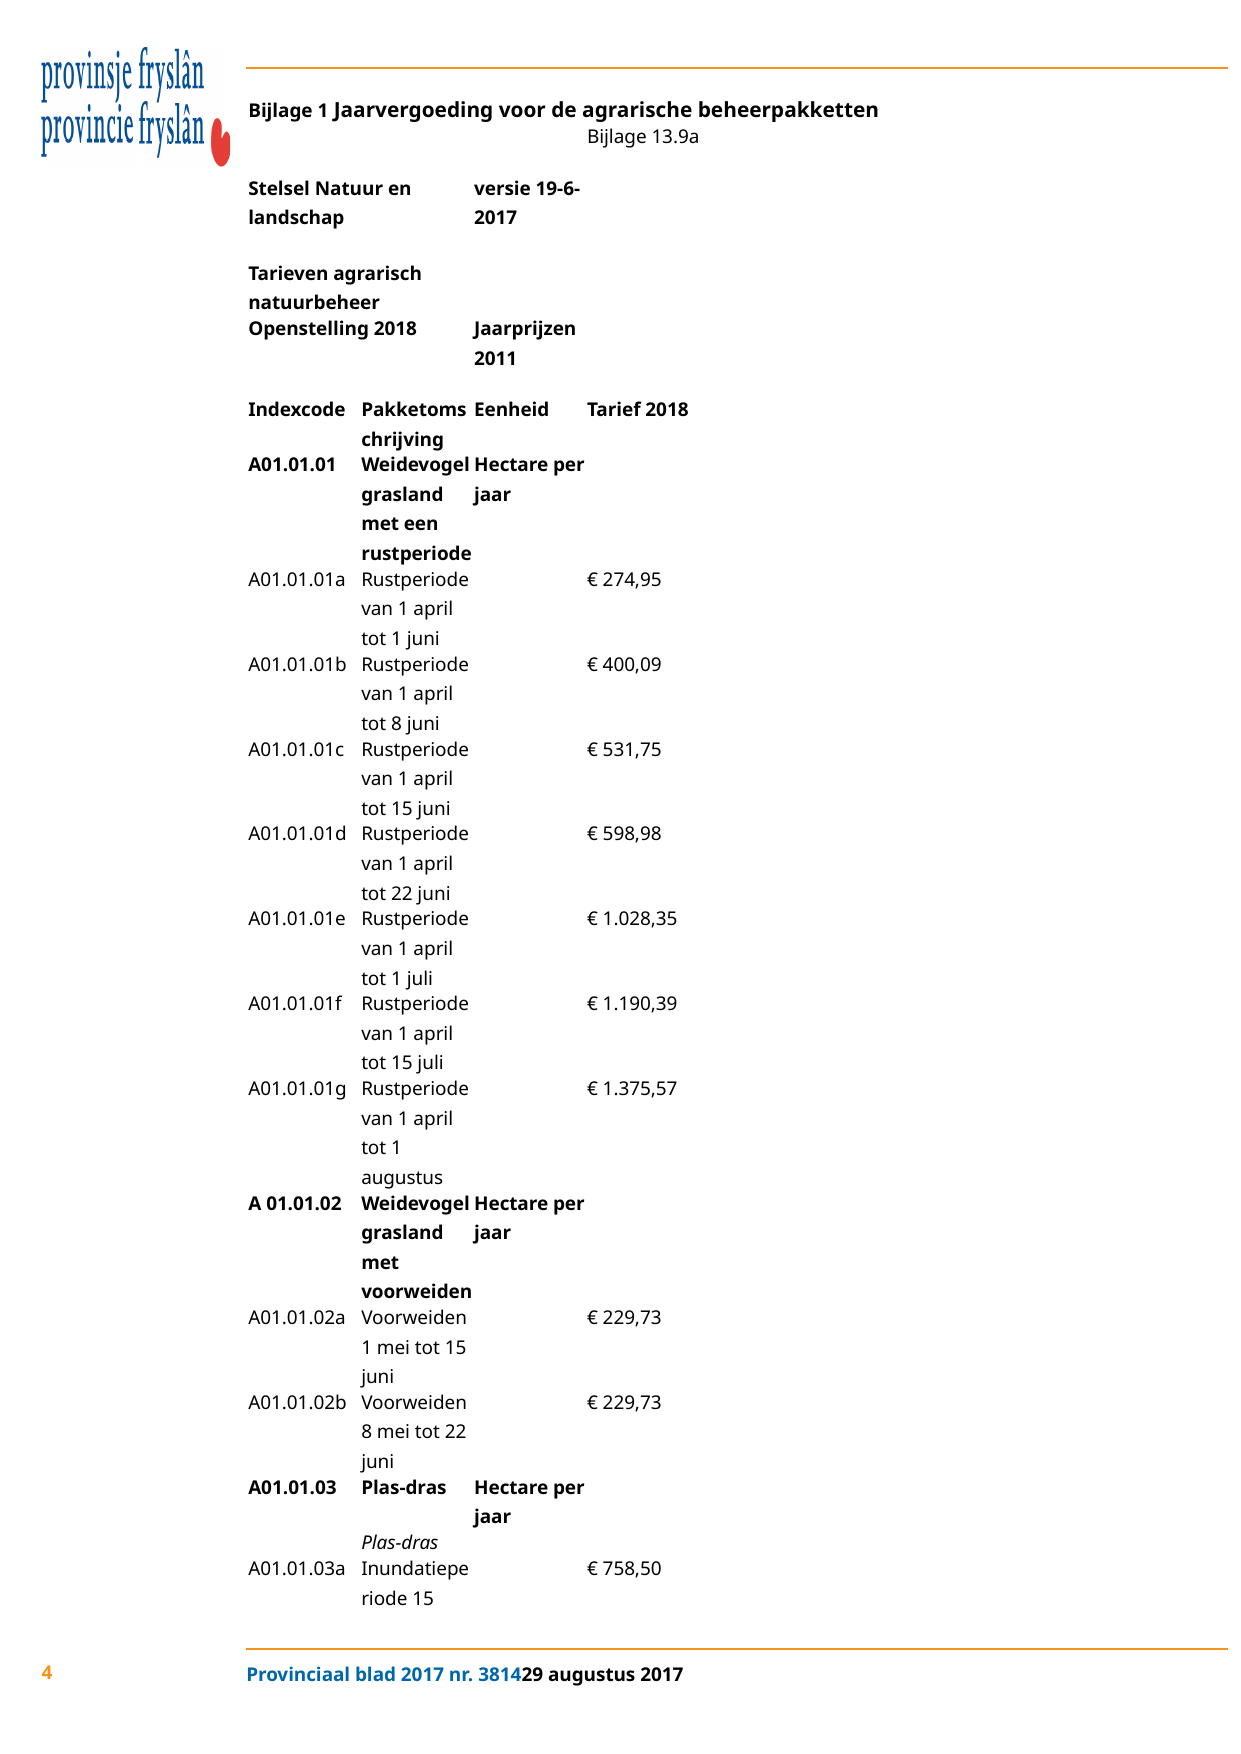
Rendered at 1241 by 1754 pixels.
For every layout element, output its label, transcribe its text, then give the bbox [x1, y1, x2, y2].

table_cell [474, 990, 587, 1075]
table_cell Tarieven agrarisch natuurbeheer [248, 260, 474, 315]
table_cell Weidevogelgrasland met voorweiden [361, 1190, 474, 1304]
table_cell [1039, 370, 1152, 396]
table_header Bijlage 13.9a [587, 124, 700, 149]
table_cell € 400,09 [587, 651, 700, 736]
table_cell Rustperiode van 1 april tot 1 juni [361, 566, 474, 651]
table_cell A01.01.01 [248, 451, 361, 566]
table_cell Hectare per jaar [474, 451, 587, 566]
table_cell [361, 149, 474, 175]
table_cell A01.01.01e [248, 906, 361, 990]
table_cell [587, 1474, 700, 1529]
table_cell Rustperiode van 1 april tot 1 augustus [361, 1075, 474, 1190]
table_cell [587, 451, 700, 566]
picture [41, 47, 231, 172]
table_cell Hectare per jaar [474, 1474, 587, 1529]
table_cell Weidevogelgrasland met een rustperiode [361, 451, 474, 566]
text Bijlage 1 Jaarvergoeding voor de agrarische beheerpakketten [248, 95, 1152, 123]
table_cell [587, 1529, 700, 1555]
table_cell Rustperiode van 1 april tot 15 juli [361, 990, 474, 1075]
table_cell € 598,98 [587, 821, 700, 906]
table_cell [248, 1529, 361, 1555]
table_cell Hectare per jaar [474, 1190, 587, 1304]
table_cell Rustperiode van 1 april tot 1 juli [361, 906, 474, 990]
table_cell € 274,95 [587, 566, 700, 651]
table_cell [474, 370, 587, 396]
table_cell € 1.375,57 [587, 1075, 700, 1190]
table_cell Voorweiden 1 mei tot 15 juni [361, 1304, 474, 1389]
table_cell A 01.01.02 [248, 1190, 361, 1304]
table_cell [474, 821, 587, 906]
table_cell € 229,73 [587, 1389, 700, 1474]
table_cell € 758,50 [587, 1555, 700, 1610]
table_cell Indexcode [248, 396, 361, 451]
table_cell € 1.028,35 [587, 906, 700, 990]
table_cell A01.01.02a [248, 1304, 361, 1389]
table_cell [587, 149, 700, 175]
table_cell [474, 1529, 587, 1555]
table_cell [474, 651, 587, 736]
table_cell Rustperiode van 1 april tot 8 juni [361, 651, 474, 736]
table_cell [926, 370, 1038, 396]
table_cell [361, 370, 474, 396]
table_header [361, 124, 474, 149]
table_cell [474, 149, 587, 175]
table_header [474, 124, 587, 149]
table_cell A01.01.03 [248, 1474, 361, 1529]
table_cell A01.01.01c [248, 736, 361, 821]
table_cell A01.01.01f [248, 990, 361, 1075]
table_cell [474, 566, 587, 651]
table_cell € 1.190,39 [587, 990, 700, 1075]
table_cell € 229,73 [587, 1304, 700, 1389]
table_cell Tarief 2018 [587, 396, 700, 451]
table_cell Rustperiode van 1 april tot 22 juni [361, 821, 474, 906]
table_cell [474, 1075, 587, 1190]
table_cell [587, 1190, 700, 1304]
table_cell A01.01.01b [248, 651, 361, 736]
table_cell [474, 1389, 587, 1474]
table_cell [248, 370, 361, 396]
table_cell A01.01.01d [248, 821, 361, 906]
table_cell versie 19-6-2017 [474, 175, 587, 260]
table_cell A01.01.01a [248, 566, 361, 651]
table_cell [474, 1555, 587, 1610]
table_cell [248, 149, 361, 175]
table_cell [813, 370, 926, 396]
table_cell Voorweiden 8 mei tot 22 juni [361, 1389, 474, 1474]
table_cell [474, 906, 587, 990]
table_cell Plas-dras [361, 1474, 474, 1529]
table_cell [587, 370, 700, 396]
table_cell Inundatieperiode 15 [361, 1555, 474, 1610]
table_cell A01.01.01g [248, 1075, 361, 1190]
table_cell A01.01.03a [248, 1555, 361, 1610]
table_cell Plas-dras [361, 1529, 474, 1555]
table_cell [474, 1304, 587, 1389]
table_cell € 531,75 [587, 736, 700, 821]
table_cell Stelsel Natuur en landschap [248, 175, 474, 260]
table_cell Pakketomschrijving [361, 396, 474, 451]
table_cell Jaarprijzen 2011 [474, 315, 587, 370]
table_cell Openstelling 2018 [248, 315, 474, 370]
table_cell [700, 370, 813, 396]
table_cell [474, 736, 587, 821]
table_cell A01.01.02b [248, 1389, 361, 1474]
table_cell Eenheid [474, 396, 587, 451]
table_cell [474, 260, 587, 315]
table_cell Rustperiode van 1 april tot 15 juni [361, 736, 474, 821]
table_header [248, 124, 361, 149]
